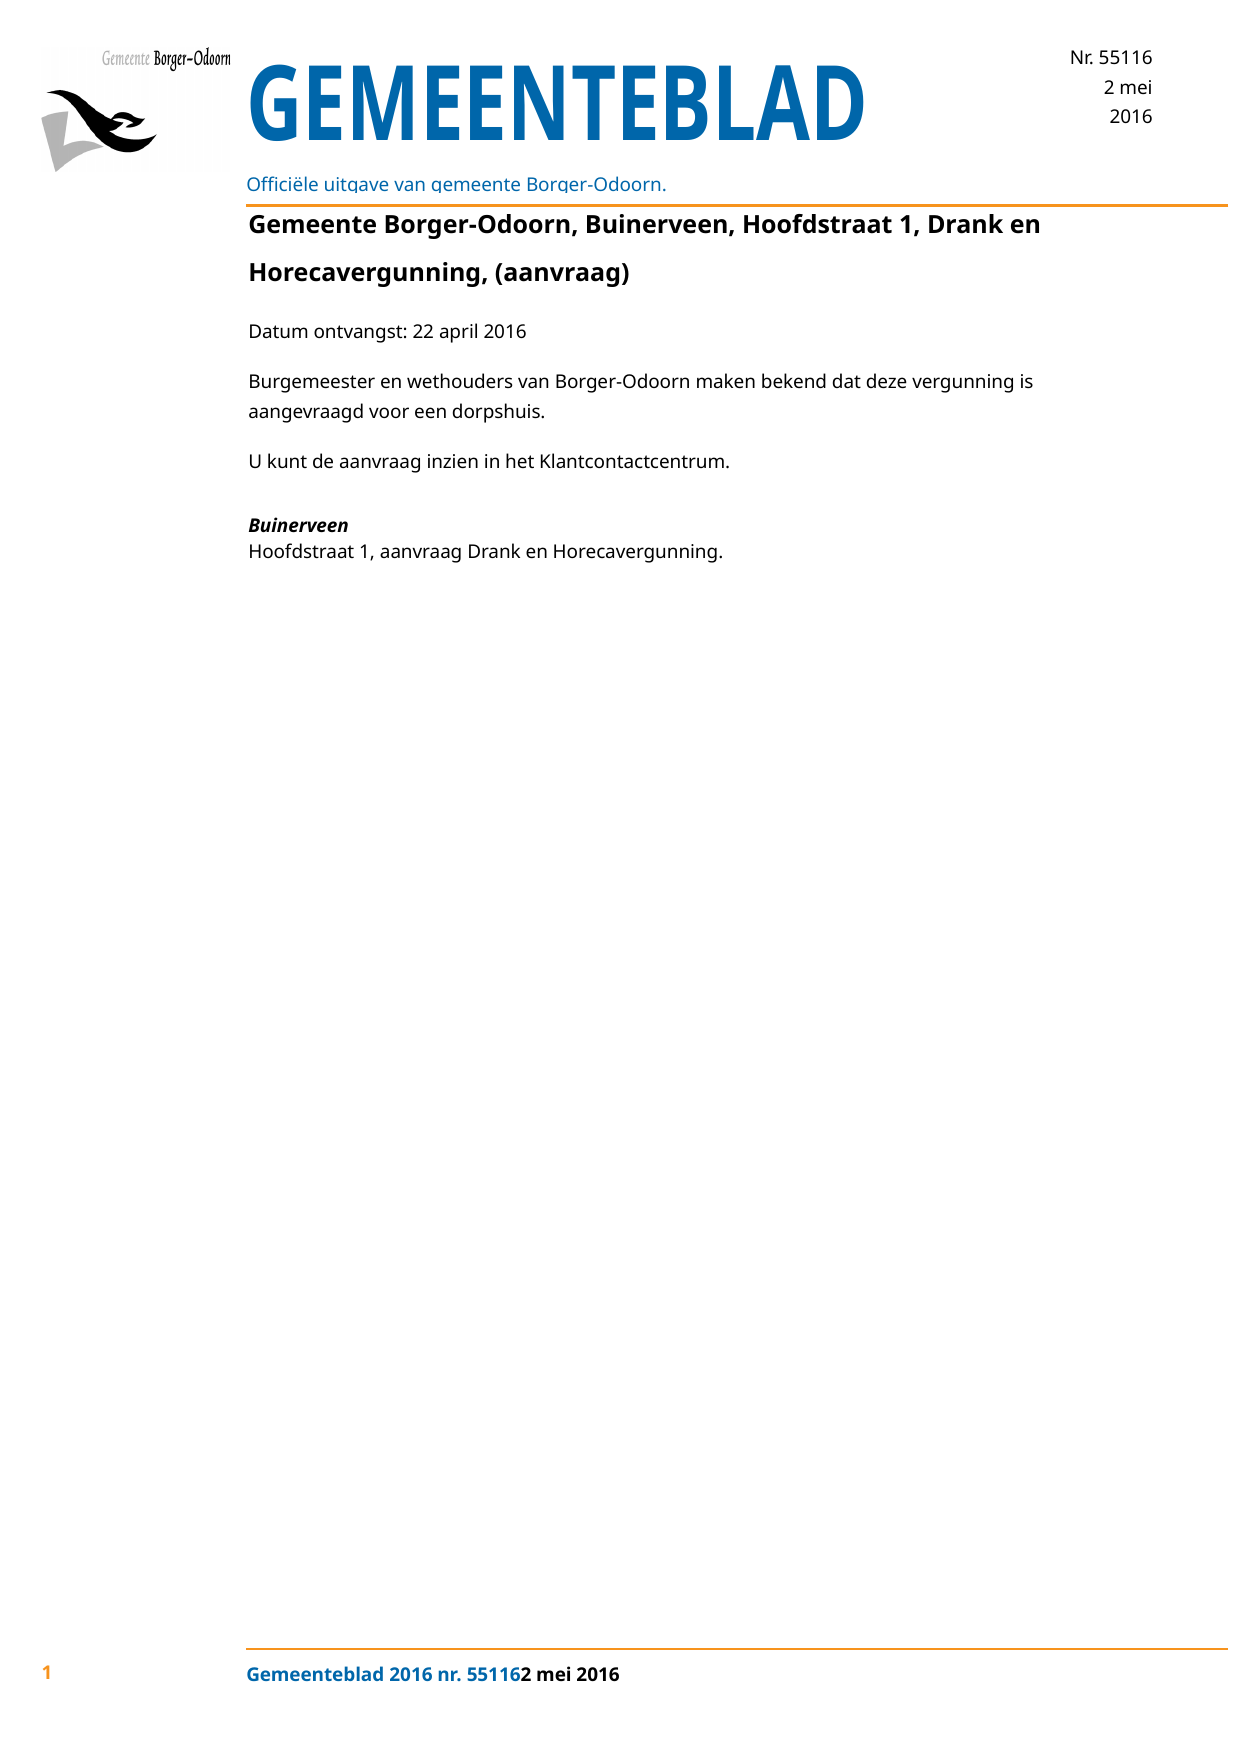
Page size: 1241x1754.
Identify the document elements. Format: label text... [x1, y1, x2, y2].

text U kunt de aanvraag inzien in het Klantcontactcentrum. [248, 448, 1152, 474]
text Datum ontvangst: 22 april 2016 [248, 318, 1152, 344]
text Burgemeester en wethouders van Borger-Odoorn maken bekend dat deze vergunning is aangevraagd voor een dorpshuis. [248, 368, 1152, 424]
text Buinerveen [248, 512, 1152, 538]
text Hoofdstraat 1, aanvraag Drank en Horecavergunning. [248, 538, 1152, 564]
picture [41, 47, 231, 172]
text Gemeente Borger-Odoorn, Buinerveen, Hoofdstraat 1, Drank en Horecavergunning, (aanvraag) [248, 207, 1152, 288]
